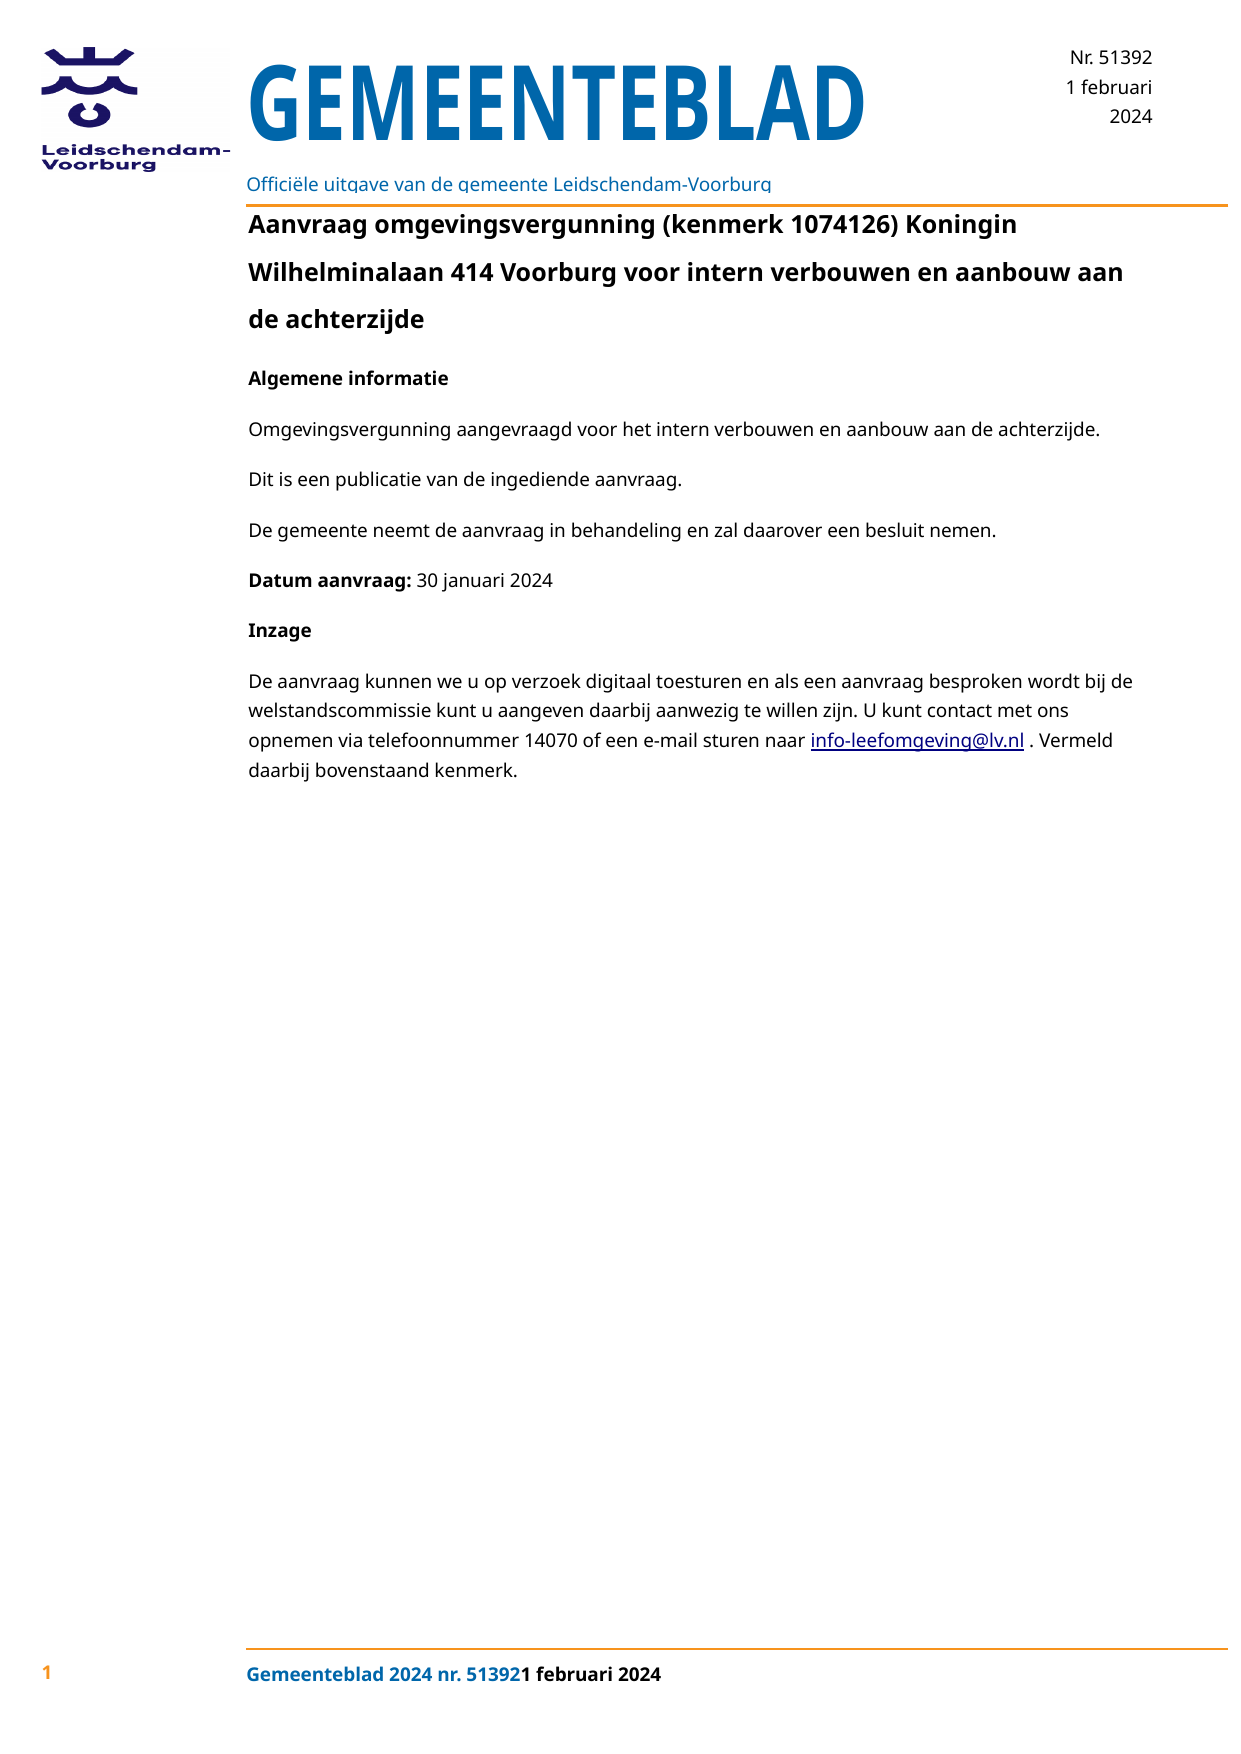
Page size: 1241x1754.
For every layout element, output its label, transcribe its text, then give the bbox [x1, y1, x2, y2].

text Algemene informatie [248, 366, 1152, 391]
text De aanvraag kunnen we u op verzoek digitaal toesturen en als een aanvraag besproken wordt bij de welstandscommissie kunt u aangeven daarbij aanwezig te willen zijn. U kunt contact met ons opnemen via telefoonnummer 14070 of een e-mail sturen naar info-leefomgeving@lv.nl . Vermeld daarbij bovenstaand kenmerk. [248, 668, 1152, 782]
text Aanvraag omgevingsvergunning (kenmerk 1074126) Koningin Wilhelminalaan 414 Voorburg voor intern verbouwen en aanbouw aan de achterzijde [248, 207, 1152, 336]
picture [41, 47, 231, 172]
text De gemeente neemt de aanvraag in behandeling en zal daarover een besluit nemen. [248, 517, 1152, 542]
text Inzage [248, 618, 1152, 643]
text Dit is een publicatie van de ingediende aanvraag. [248, 466, 1152, 492]
text Omgevingsvergunning aangevraagd voor het intern verbouwen en aanbouw aan de achterzijde. [248, 416, 1152, 442]
text Datum aanvraag: 30 januari 2024 [248, 567, 1152, 593]
